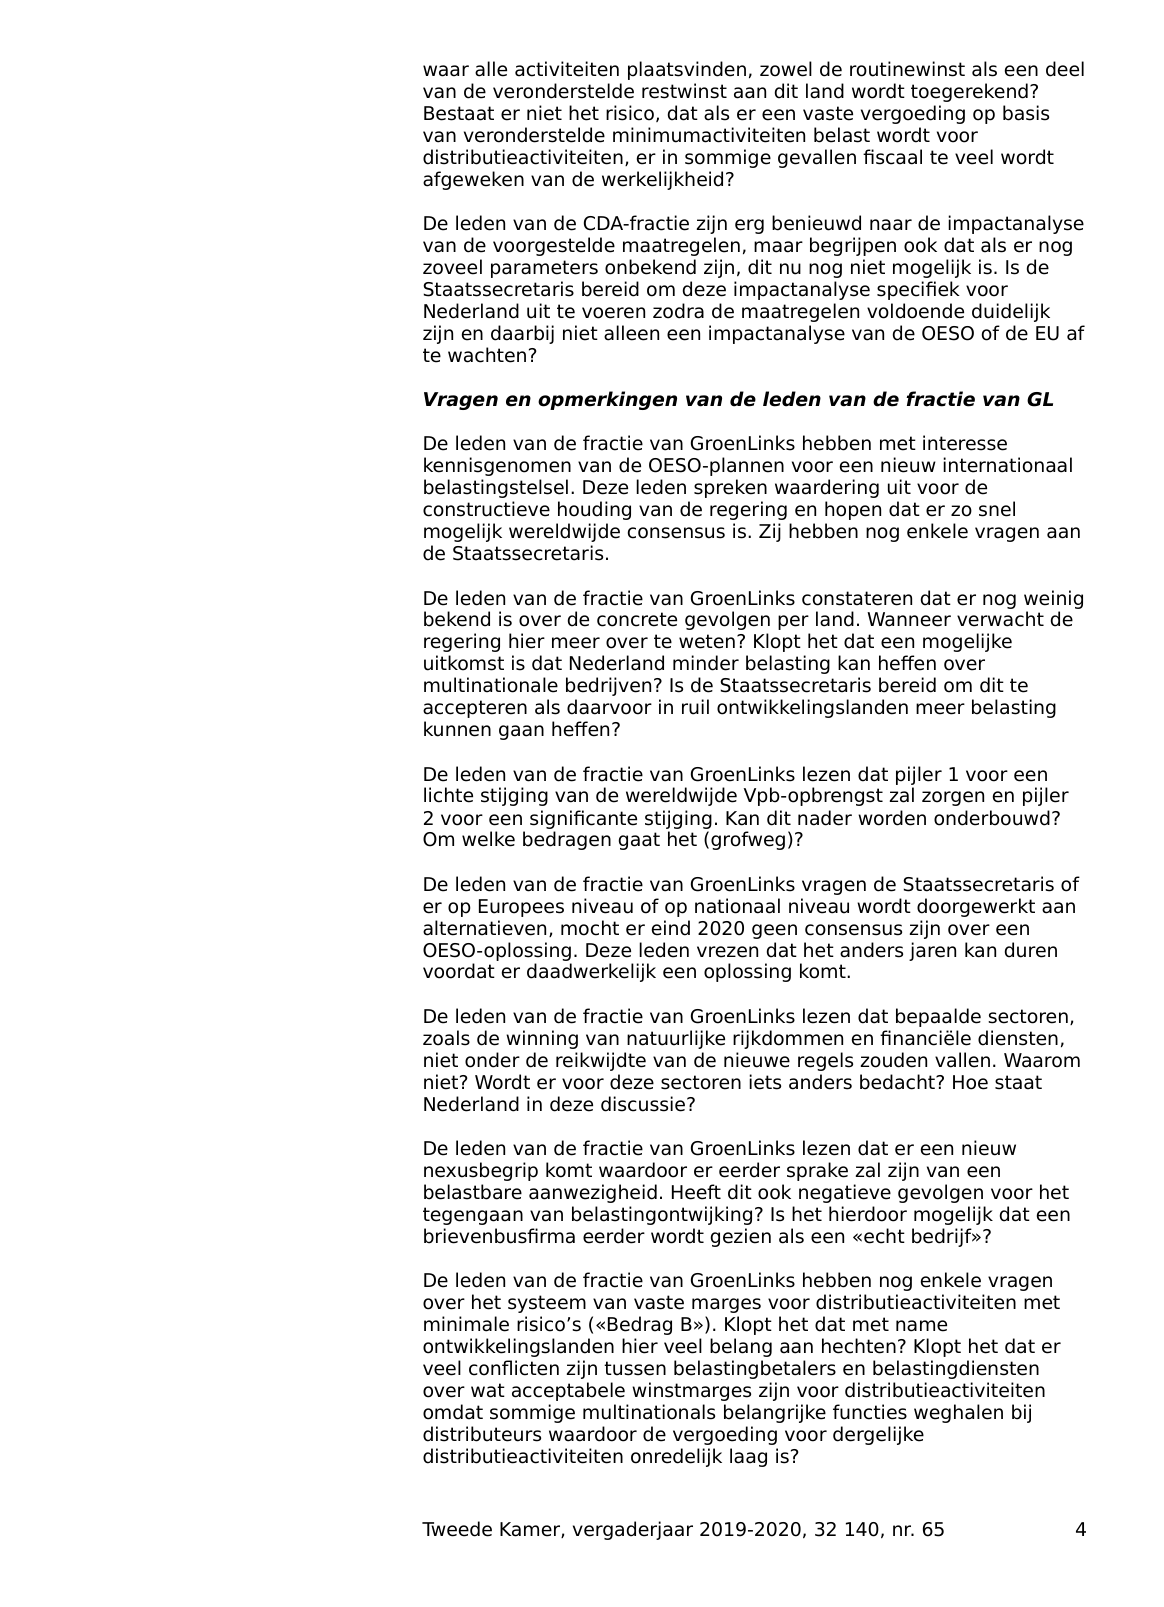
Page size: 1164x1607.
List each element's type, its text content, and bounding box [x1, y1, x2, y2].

subtitle Vragen en opmerkingen van de leden van de fractie van GL [422, 389, 1087, 411]
text De leden van de fractie van GroenLinks lezen dat pijler 1 voor een lichte stijging van de wereldwijde Vpb-opbrengst zal zorgen en pijler 2 voor een significante stijging. Kan dit nader worden onderbouwd? Om welke bedragen gaat het (grofweg)? [422, 763, 1087, 851]
text De leden van de fractie van GroenLinks lezen dat er een nieuw nexusbegrip komt waardoor er eerder sprake zal zijn van een belastbare aanwezigheid. Heeft dit ook negatieve gevolgen voor het tegengaan van belastingontwijking? Is het hierdoor mogelijk dat een brievenbusfirma eerder wordt gezien als een «echt bedrijf»? [422, 1138, 1087, 1248]
text De leden van de fractie van GroenLinks vragen de Staatssecretaris of er op Europees niveau of op nationaal niveau wordt doorgewerkt aan alternatieven, mocht er eind 2020 geen consensus zijn over een OESO-oplossing. Deze leden vrezen dat het anders jaren kan duren voordat er daadwerkelijk een oplossing komt. [422, 873, 1087, 983]
text De leden van de fractie van GroenLinks constateren dat er nog weinig bekend is over de concrete gevolgen per land. Wanneer verwacht de regering hier meer over te weten? Klopt het dat een mogelijke uitkomst is dat Nederland minder belasting kan heffen over multinationale bedrijven? Is de Staatssecretaris bereid om dit te accepteren als daarvoor in ruil ontwikkelingslanden meer belasting kunnen gaan heffen? [422, 587, 1087, 741]
text De leden van de CDA-fractie zijn erg benieuwd naar de impactanalyse van de voorgestelde maatregelen, maar begrijpen ook dat als er nog zoveel parameters onbekend zijn, dit nu nog niet mogelijk is. Is de Staatssecretaris bereid om deze impactanalyse specifiek voor Nederland uit te voeren zodra de maatregelen voldoende duidelijk zijn en daarbij niet alleen een impactanalyse van de OESO of de EU af te wachten? [422, 213, 1087, 367]
text De leden van de fractie van GroenLinks lezen dat bepaalde sectoren, zoals de winning van natuurlijke rijkdommen en financiële diensten, niet onder de reikwijdte van de nieuwe regels zouden vallen. Waarom niet? Wordt er voor deze sectoren iets anders bedacht? Hoe staat Nederland in deze discussie? [422, 1006, 1087, 1116]
text waar alle activiteiten plaatsvinden, zowel de routinewinst als een deel van de veronderstelde restwinst aan dit land wordt toegerekend? Bestaat er niet het risico, dat als er een vaste vergoeding op basis van veronderstelde minimumactiviteiten belast wordt voor distributieactiviteiten, er in sommige gevallen fiscaal te veel wordt afgeweken van de werkelijkheid? [422, 59, 1087, 191]
text De leden van de fractie van GroenLinks hebben met interesse kennisgenomen van de OESO-plannen voor een nieuw internationaal belastingstelsel. Deze leden spreken waardering uit voor de constructieve houding van de regering en hopen dat er zo snel mogelijk wereldwijde consensus is. Zij hebben nog enkele vragen aan de Staatssecretaris. [422, 433, 1087, 565]
text De leden van de fractie van GroenLinks hebben nog enkele vragen over het systeem van vaste marges voor distributieactiviteiten met minimale risico’s («Bedrag B»). Klopt het dat met name ontwikkelingslanden hier veel belang aan hechten? Klopt het dat er veel conflicten zijn tussen belastingbetalers en belastingdiensten over wat acceptabele winstmarges zijn voor distributieactiviteiten omdat sommige multinationals belangrijke functies weghalen bij distributeurs waardoor de vergoeding voor dergelijke distributieactiviteiten onredelijk laag is? [422, 1270, 1087, 1468]
